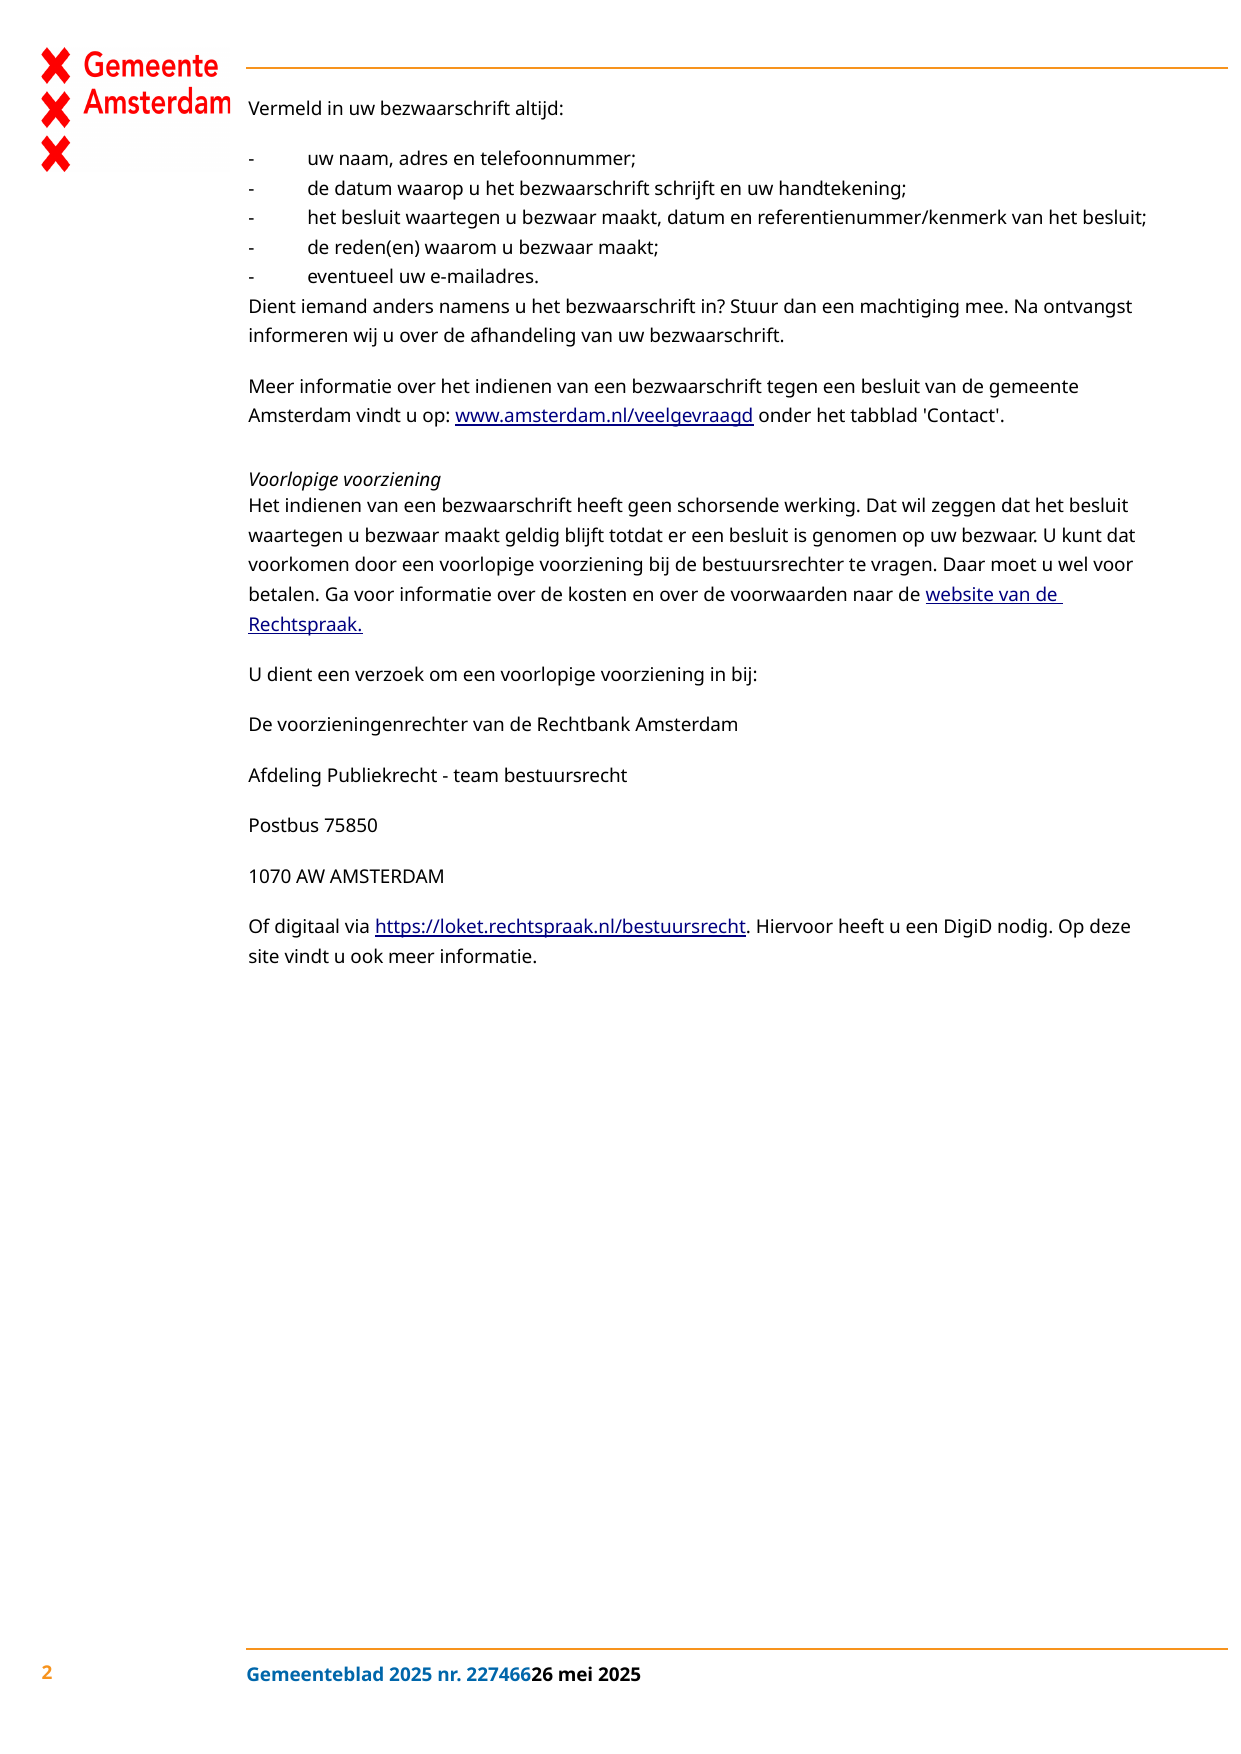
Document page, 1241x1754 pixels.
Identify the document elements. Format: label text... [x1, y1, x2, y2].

list de datum waarop u het bezwaarschrift schrijft en uw handtekening; [248, 175, 1152, 201]
picture [41, 47, 231, 172]
text 1070 AW AMSTERDAM [248, 863, 1152, 888]
list uw naam, adres en telefoonnummer; [248, 145, 1152, 171]
text Afdeling Publiekrecht - team bestuursrecht [248, 762, 1152, 788]
text Dient iemand anders namens u het bezwaarschrift in? Stuur dan een machtiging mee. Na ontvangst informeren wij u over de afhandeling van uw bezwaarschrift. [248, 293, 1152, 348]
text Het indienen van een bezwaarschrift heeft geen schorsende werking. Dat wil zeggen dat het besluit waartegen u bezwaar maakt geldig blijft totdat er een besluit is genomen op uw bezwaar. U kunt dat voorkomen door een voorlopige voorziening bij de bestuursrechter te vragen. Daar moet u wel voor betalen. Ga voor informatie over de kosten en over de voorwaarden naar de website van de Rechtspraak. [248, 492, 1152, 636]
text Of digitaal via https://loket.rechtspraak.nl/bestuursrecht. Hiervoor heeft u een DigiD nodig. Op deze site vindt u ook meer informatie. [248, 913, 1152, 968]
text U dient een verzoek om een voorlopige voorziening in bij: [248, 661, 1152, 687]
text De voorzieningenrechter van de Rechtbank Amsterdam [248, 712, 1152, 737]
text Voorlopige voorziening [248, 467, 1152, 492]
text Vermeld in uw bezwaarschrift altijd: [248, 95, 1152, 121]
list de reden(en) waarom u bezwaar maakt; [248, 234, 1152, 260]
list eventueel uw e-mailadres. [248, 263, 1152, 289]
list het besluit waartegen u bezwaar maakt, datum en referentienummer/kenmerk van het besluit; [248, 204, 1152, 230]
text Meer informatie over het indienen van een bezwaarschrift tegen een besluit van de gemeente Amsterdam vindt u op: www.amsterdam.nl/veelgevraagd onder het tabblad 'Contact'. [248, 373, 1152, 428]
text Postbus 75850 [248, 812, 1152, 838]
